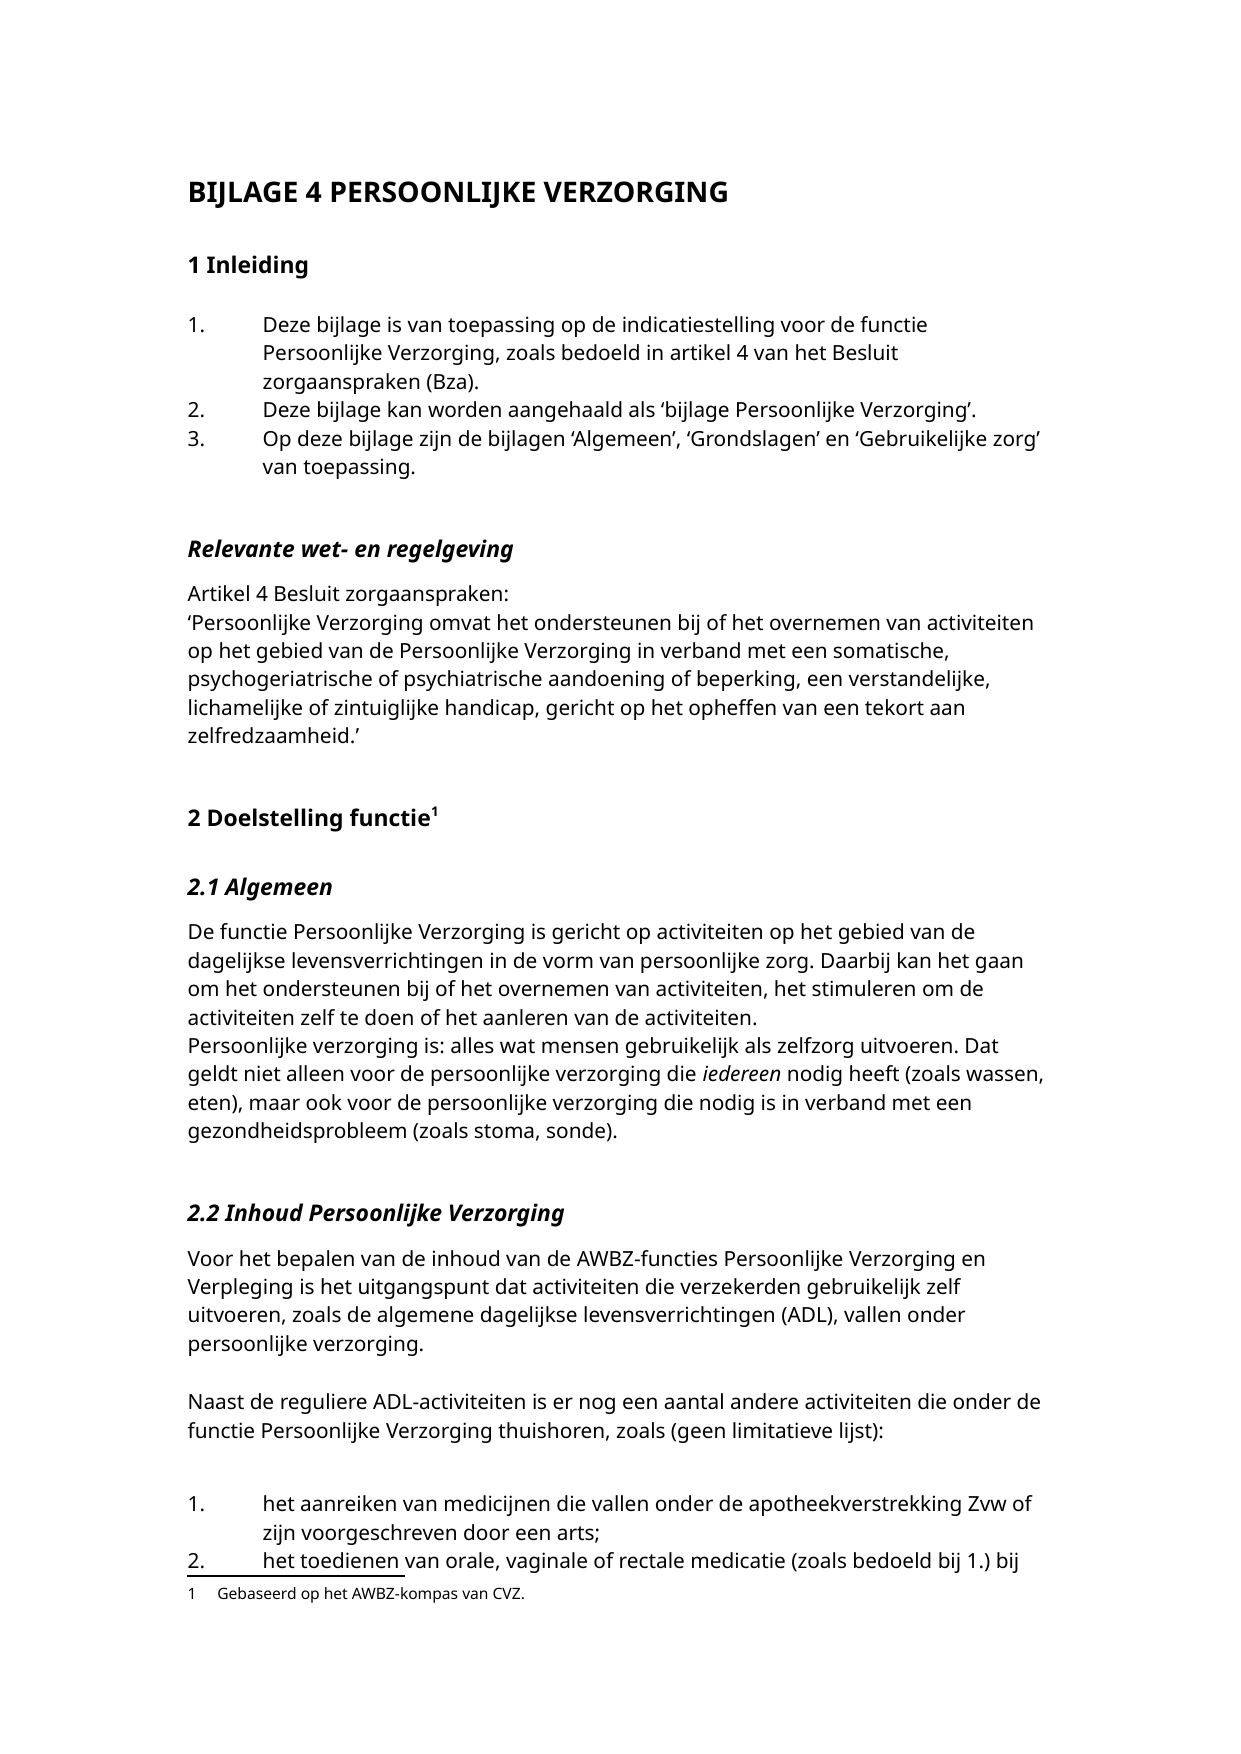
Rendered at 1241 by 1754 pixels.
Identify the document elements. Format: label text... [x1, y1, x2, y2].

subtitle 2.2 Inhoud Persoonlijke Verzorging [187, 1197, 1053, 1229]
subtitle Relevante wet- en regelgeving [187, 533, 1053, 564]
subtitle 1 Inleiding [187, 249, 1053, 280]
text Artikel 4 Besluit zorgaanspraken: [187, 579, 1053, 608]
list het aanreiken van medicijnen die vallen onder de apotheekverstrekking Zvw of zijn voorgeschreven door een arts; [187, 1489, 1053, 1546]
text De functie Persoonlijke Verzorging is gericht op activiteiten op het gebied van de dagelijkse levensverrichtingen in de vorm van persoonlijke zorg. Daarbij kan het gaan om het ondersteunen bij of het overnemen van activiteiten, het stimuleren om de activiteiten zelf te doen of het aanleren van de activiteiten. [187, 917, 1053, 1031]
list Deze bijlage is van toepassing op de indicatiestelling voor de functie Persoonlijke Verzorging, zoals bedoeld in artikel 4 van het Besluit zorgaanspraken (Bza). [187, 310, 1053, 395]
list Op deze bijlage zijn de bijlagen ‘Algemeen’, ‘Grondslagen’ en ‘Gebruikelijke zorg’ van toepassing. [187, 424, 1053, 481]
text Naast de reguliere ADL-activiteiten is er nog een aantal andere activiteiten die onder de functie Persoonlijke Verzorging thuishoren, zoals (geen limitatieve lijst): [187, 1387, 1053, 1444]
text Voor het bepalen van de inhoud van de AWBZ-functies Persoonlijke Verzorging en Verpleging is het uitgangspunt dat activiteiten die verzekerden gebruikelijk zelf uitvoeren, zoals de algemene dagelijkse levensverrichtingen (ADL), vallen onder persoonlijke verzorging. [187, 1244, 1053, 1357]
text Persoonlijke verzorging is: alles wat mensen gebruikelijk als zelfzorg uitvoeren. Dat geldt niet alleen voor de persoonlijke verzorging die iedereen nodig heeft (zoals wassen, eten), maar ook voor de persoonlijke verzorging die nodig is in verband met een gezondheidsprobleem (zoals stoma, sonde). [187, 1031, 1053, 1145]
subtitle 2 Doelstelling functie [187, 802, 1053, 834]
text ‘Persoonlijke Verzorging omvat het ondersteunen bij of het overnemen van activiteiten op het gebied van de Persoonlijke Verzorging in verband met een somatische, psychogeriatrische of psychiatrische aandoening of beperking, een verstandelijke, lichamelijke of zintuiglijke handicap, gericht op het opheffen van een tekort aan zelfredzaamheid.’ [187, 608, 1053, 750]
list Deze bijlage kan worden aangehaald als ‘bijlage Persoonlijke Verzorging’. [187, 395, 1053, 424]
subtitle BIJLAGE 4 PERSOONLIJKE VERZORGING [187, 172, 1053, 211]
text Gebaseerd op het AWBZ-kompas van CVZ. [187, 1575, 1053, 1604]
subtitle 2.1 Algemeen [187, 871, 1053, 902]
